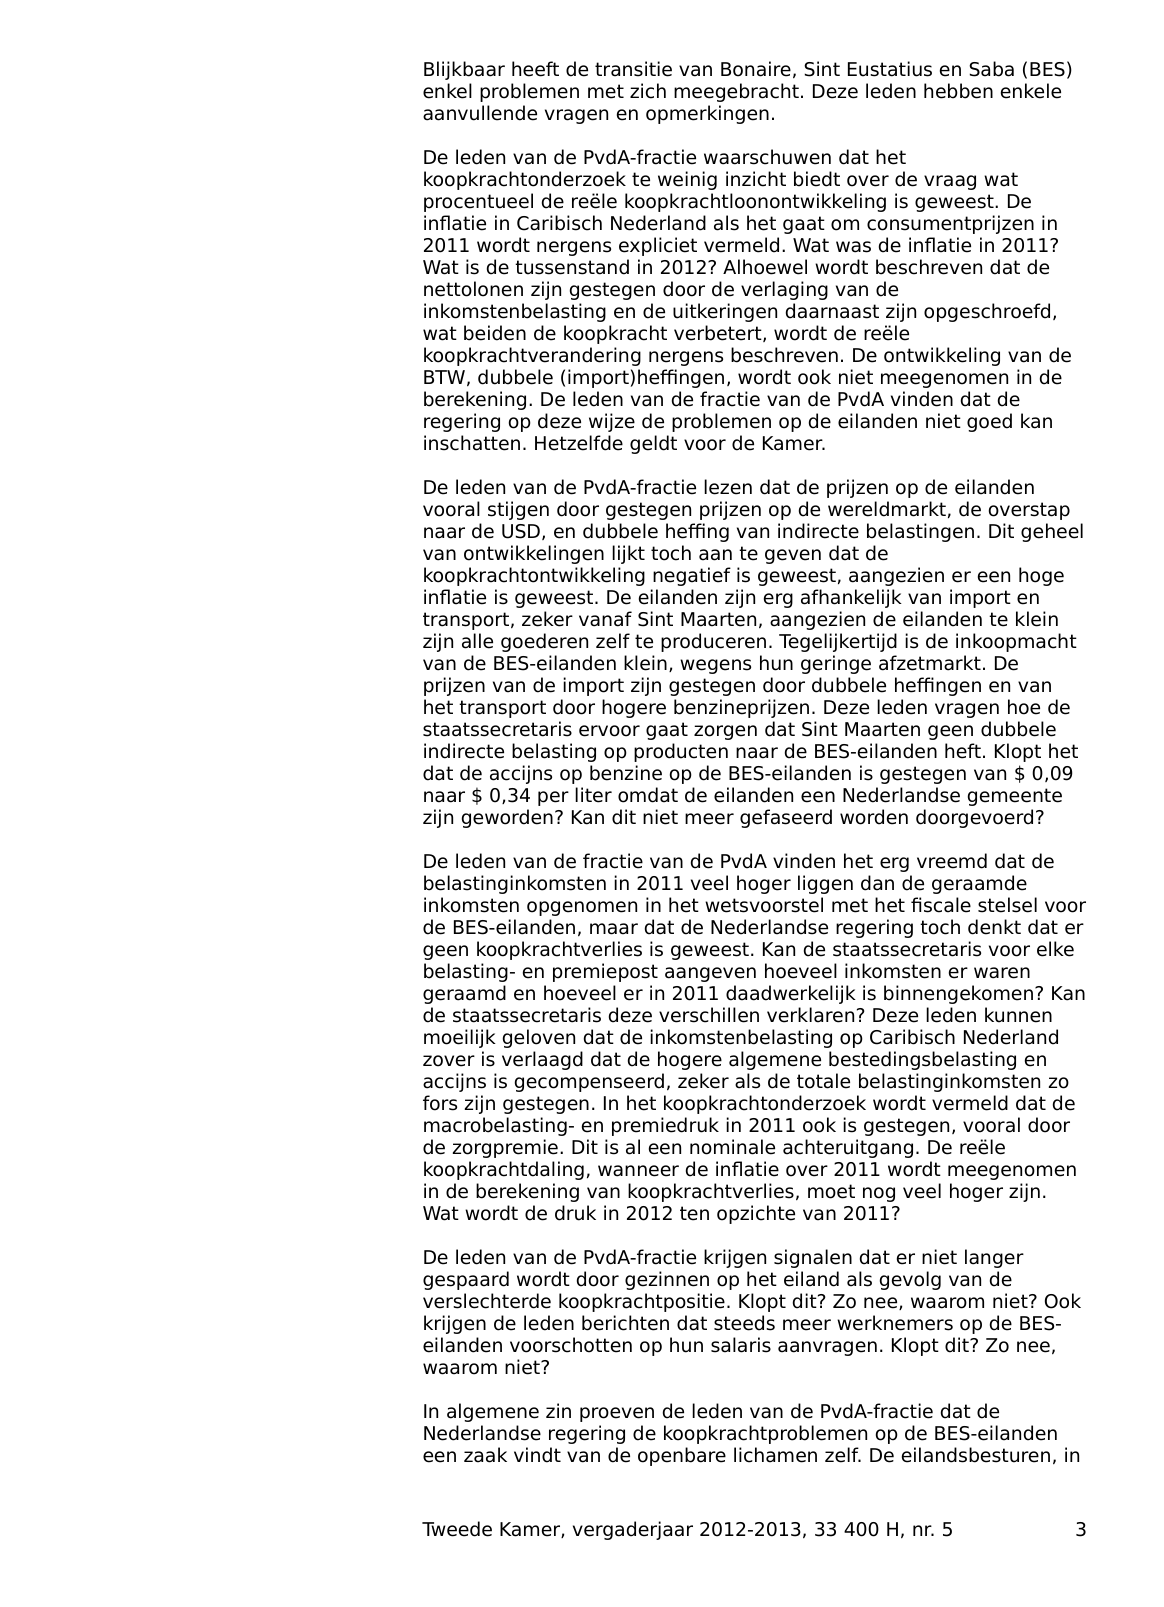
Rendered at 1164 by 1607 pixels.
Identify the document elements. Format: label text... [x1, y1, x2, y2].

text De leden van de PvdA-fractie krijgen signalen dat er niet langer gespaard wordt door gezinnen op het eiland als gevolg van de verslechterde koopkrachtpositie. Klopt dit? Zo nee, waarom niet? Ook krijgen de leden berichten dat steeds meer werknemers op de BES-eilanden voorschotten op hun salaris aanvragen. Klopt dit? Zo nee, waarom niet? [422, 1247, 1087, 1379]
text De leden van de PvdA-fractie lezen dat de prijzen op de eilanden vooral stijgen door gestegen prijzen op de wereldmarkt, de overstap naar de USD, en dubbele heffing van indirecte belastingen. Dit geheel van ontwikkelingen lijkt toch aan te geven dat de koopkrachtontwikkeling negatief is geweest, aangezien er een hoge inflatie is geweest. De eilanden zijn erg afhankelijk van import en transport, zeker vanaf Sint Maarten, aangezien de eilanden te klein zijn alle goederen zelf te produceren. Tegelijkertijd is de inkoopmacht van de BES-eilanden klein, wegens hun geringe afzetmarkt. De prijzen van de import zijn gestegen door dubbele heffingen en van het transport door hogere benzineprijzen. Deze leden vragen hoe de staatssecretaris ervoor gaat zorgen dat Sint Maarten geen dubbele indirecte belasting op producten naar de BES-eilanden heft. Klopt het dat de accijns op benzine op de BES-eilanden is gestegen van $ 0,09 naar $ 0,34 per liter omdat de eilanden een Nederlandse gemeente zijn geworden? Kan dit niet meer gefaseerd worden doorgevoerd? [422, 477, 1087, 829]
text Blijkbaar heeft de transitie van Bonaire, Sint Eustatius en Saba (BES) enkel problemen met zich meegebracht. Deze leden hebben enkele aanvullende vragen en opmerkingen. [422, 59, 1087, 125]
text In algemene zin proeven de leden van de PvdA-fractie dat de Nederlandse regering de koopkrachtproblemen op de BES-eilanden een zaak vindt van de openbare lichamen zelf. De eilandsbesturen, in [422, 1401, 1087, 1467]
text De leden van de fractie van de PvdA vinden het erg vreemd dat de belastinginkomsten in 2011 veel hoger liggen dan de geraamde inkomsten opgenomen in het wetsvoorstel met het fiscale stelsel voor de BES-eilanden, maar dat de Nederlandse regering toch denkt dat er geen koopkrachtverlies is geweest. Kan de staatssecretaris voor elke belasting- en premiepost aangeven hoeveel inkomsten er waren geraamd en hoeveel er in 2011 daadwerkelijk is binnengekomen? Kan de staatssecretaris deze verschillen verklaren? Deze leden kunnen moeilijk geloven dat de inkomstenbelasting op Caribisch Nederland zover is verlaagd dat de hogere algemene bestedingsbelasting en accijns is gecompenseerd, zeker als de totale belastinginkomsten zo fors zijn gestegen. In het koopkrachtonderzoek wordt vermeld dat de macrobelasting- en premiedruk in 2011 ook is gestegen, vooral door de zorgpremie. Dit is al een nominale achteruitgang. De reële koopkrachtdaling, wanneer de inflatie over 2011 wordt meegenomen in de berekening van koopkrachtverlies, moet nog veel hoger zijn. Wat wordt de druk in 2012 ten opzichte van 2011? [422, 851, 1087, 1224]
text De leden van de PvdA-fractie waarschuwen dat het koopkrachtonderzoek te weinig inzicht biedt over de vraag wat procentueel de reële koopkrachtloonontwikkeling is geweest. De inflatie in Caribisch Nederland als het gaat om consumentprijzen in 2011 wordt nergens expliciet vermeld. Wat was de inflatie in 2011? Wat is de tussenstand in 2012? Alhoewel wordt beschreven dat de nettolonen zijn gestegen door de verlaging van de inkomstenbelasting en de uitkeringen daarnaast zijn opgeschroefd, wat beiden de koopkracht verbetert, wordt de reële koopkrachtverandering nergens beschreven. De ontwikkeling van de BTW, dubbele (import)heffingen, wordt ook niet meegenomen in de berekening. De leden van de fractie van de PvdA vinden dat de regering op deze wijze de problemen op de eilanden niet goed kan inschatten. Hetzelfde geldt voor de Kamer. [422, 147, 1087, 455]
